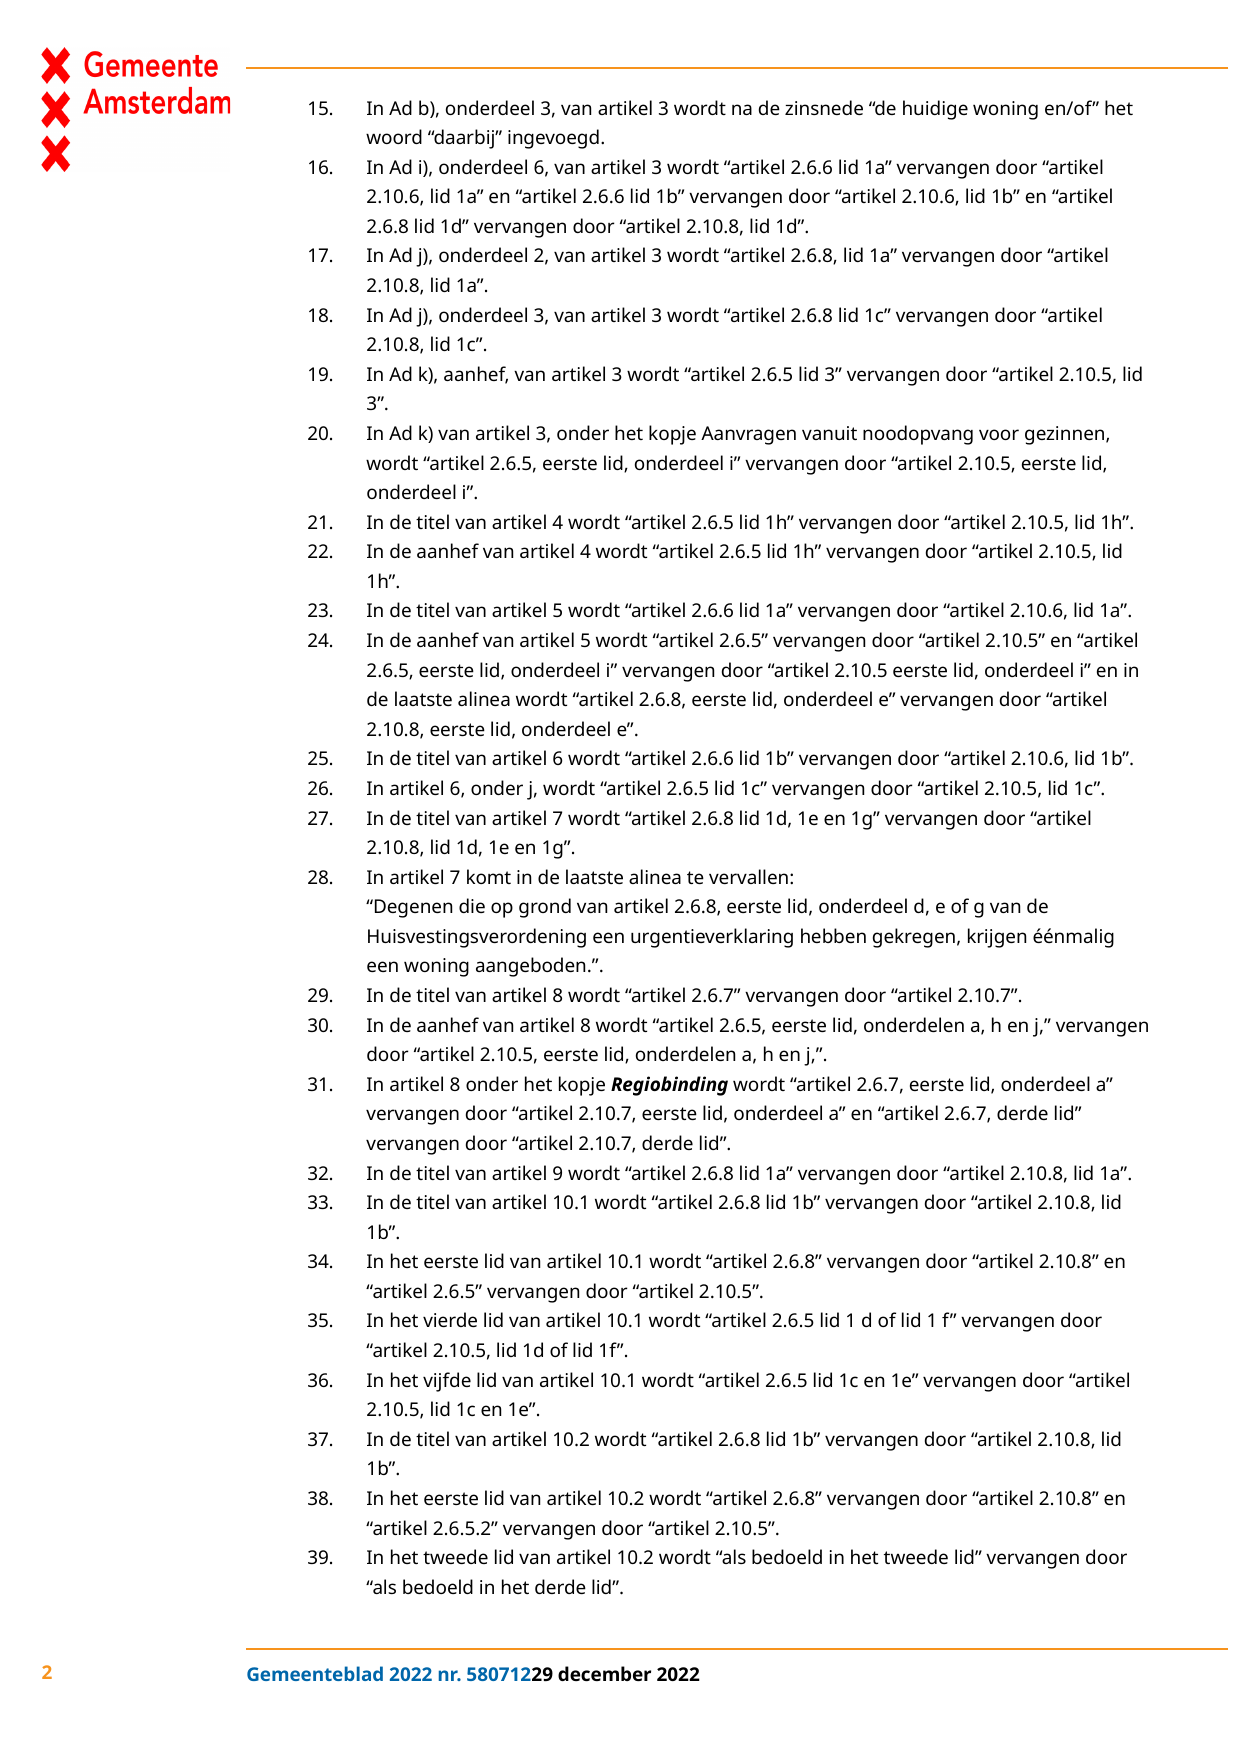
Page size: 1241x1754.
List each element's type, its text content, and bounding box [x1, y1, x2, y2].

list In Ad b), onderdeel 3, van artikel 3 wordt na de zinsnede “de huidige woning en/of” het woord “daarbij” ingevoegd. [307, 95, 1152, 150]
list In de aanhef van artikel 8 wordt “artikel 2.6.5, eerste lid, onderdelen a, h en j,” vervangen door “artikel 2.10.5, eerste lid, onderdelen a, h en j,”. [307, 1012, 1152, 1067]
list In de titel van artikel 6 wordt “artikel 2.6.6 lid 1b” vervangen door “artikel 2.10.6, lid 1b”. [307, 746, 1152, 771]
list In Ad k), aanhef, van artikel 3 wordt “artikel 2.6.5 lid 3” vervangen door “artikel 2.10.5, lid 3”. [307, 361, 1152, 416]
list In de titel van artikel 10.1 wordt “artikel 2.6.8 lid 1b” vervangen door “artikel 2.10.8, lid 1b”. [307, 1189, 1152, 1245]
list In het eerste lid van artikel 10.2 wordt “artikel 2.6.8” vervangen door “artikel 2.10.8” en “artikel 2.6.5.2” vervangen door “artikel 2.10.5”. [307, 1485, 1152, 1541]
list In de titel van artikel 4 wordt “artikel 2.6.5 lid 1h” vervangen door “artikel 2.10.5, lid 1h”. [307, 509, 1152, 535]
list In Ad j), onderdeel 3, van artikel 3 wordt “artikel 2.6.8 lid 1c” vervangen door “artikel 2.10.8, lid 1c”. [307, 302, 1152, 357]
list In de aanhef van artikel 4 wordt “artikel 2.6.5 lid 1h” vervangen door “artikel 2.10.5, lid 1h”. [307, 538, 1152, 594]
list In het eerste lid van artikel 10.1 wordt “artikel 2.6.8” vervangen door “artikel 2.10.8” en “artikel 2.6.5” vervangen door “artikel 2.10.5”. [307, 1248, 1152, 1304]
list In de titel van artikel 10.2 wordt “artikel 2.6.8 lid 1b” vervangen door “artikel 2.10.8, lid 1b”. [307, 1426, 1152, 1481]
list In Ad k) van artikel 3, onder het kopje Aanvragen vanuit noodopvang voor gezinnen, wordt “artikel 2.6.5, eerste lid, onderdeel i” vervangen door “artikel 2.10.5, eerste lid, onderdeel i”. [307, 420, 1152, 505]
list In artikel 8 onder het kopje Regiobinding wordt “artikel 2.6.7, eerste lid, onderdeel a” vervangen door “artikel 2.10.7, eerste lid, onderdeel a” en “artikel 2.6.7, derde lid” vervangen door “artikel 2.10.7, derde lid”. [307, 1071, 1152, 1156]
list “Degenen die op grond van artikel 2.6.8, eerste lid, onderdeel d, e of g van de Huisvestingsverordening een urgentieverklaring hebben gekregen, krijgen éénmalig een woning aangeboden.”. [307, 893, 1152, 978]
list In Ad j), onderdeel 2, van artikel 3 wordt “artikel 2.6.8, lid 1a” vervangen door “artikel 2.10.8, lid 1a”. [307, 243, 1152, 298]
list In de titel van artikel 7 wordt “artikel 2.6.8 lid 1d, 1e en 1g” vervangen door “artikel 2.10.8, lid 1d, 1e en 1g”. [307, 805, 1152, 860]
list In de titel van artikel 5 wordt “artikel 2.6.6 lid 1a” vervangen door “artikel 2.10.6, lid 1a”. [307, 598, 1152, 623]
list In Ad i), onderdeel 6, van artikel 3 wordt “artikel 2.6.6 lid 1a” vervangen door “artikel 2.10.6, lid 1a” en “artikel 2.6.6 lid 1b” vervangen door “artikel 2.10.6, lid 1b” en “artikel 2.6.8 lid 1d” vervangen door “artikel 2.10.8, lid 1d”. [307, 154, 1152, 239]
list In de aanhef van artikel 5 wordt “artikel 2.6.5” vervangen door “artikel 2.10.5” en “artikel 2.6.5, eerste lid, onderdeel i” vervangen door “artikel 2.10.5 eerste lid, onderdeel i” en in de laatste alinea wordt “artikel 2.6.8, eerste lid, onderdeel e” vervangen door “artikel 2.10.8, eerste lid, onderdeel e”. [307, 627, 1152, 742]
picture [41, 47, 231, 172]
list In de titel van artikel 8 wordt “artikel 2.6.7” vervangen door “artikel 2.10.7”. [307, 982, 1152, 1008]
list In artikel 6, onder j, wordt “artikel 2.6.5 lid 1c” vervangen door “artikel 2.10.5, lid 1c”. [307, 775, 1152, 801]
list In het vijfde lid van artikel 10.1 wordt “artikel 2.6.5 lid 1c en 1e” vervangen door “artikel 2.10.5, lid 1c en 1e”. [307, 1367, 1152, 1422]
list In de titel van artikel 9 wordt “artikel 2.6.8 lid 1a” vervangen door “artikel 2.10.8, lid 1a”. [307, 1160, 1152, 1186]
list In artikel 7 komt in de laatste alinea te vervallen: [307, 864, 1152, 890]
list In het vierde lid van artikel 10.1 wordt “artikel 2.6.5 lid 1 d of lid 1 f” vervangen door “artikel 2.10.5, lid 1d of lid 1f”. [307, 1308, 1152, 1363]
list In het tweede lid van artikel 10.2 wordt “als bedoeld in het tweede lid” vervangen door “als bedoeld in het derde lid”. [307, 1544, 1152, 1600]
